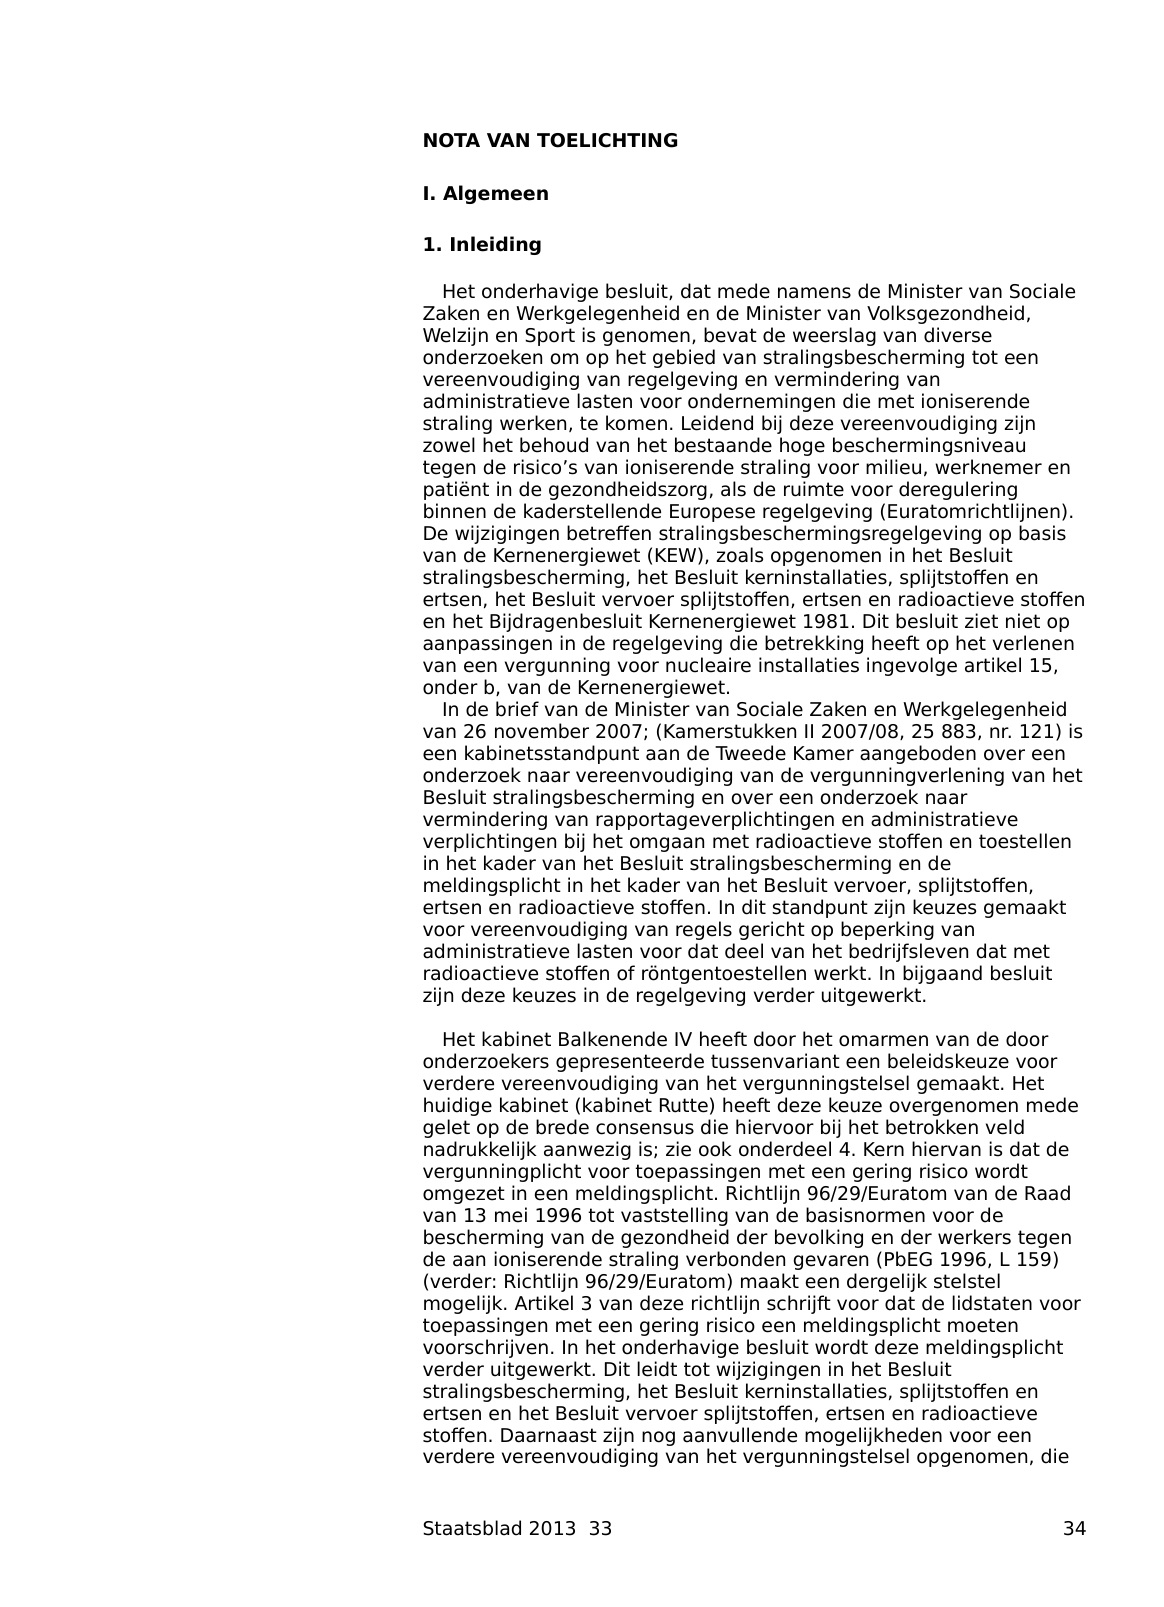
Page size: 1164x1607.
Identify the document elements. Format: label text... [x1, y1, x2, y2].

subtitle 1. Inleiding [422, 234, 1087, 256]
text Het onderhavige besluit, dat mede namens de Minister van Sociale Zaken en Werkgelegenheid en de Minister van Volksgezondheid, Welzijn en Sport is genomen, bevat de weerslag van diverse onderzoeken om op het gebied van stralingsbescherming tot een vereenvoudiging van regelgeving en vermindering van administratieve lasten voor ondernemingen die met ioniserende straling werken, te komen. Leidend bij deze vereenvoudiging zijn zowel het behoud van het bestaande hoge beschermingsniveau tegen de risico’s van ioniserende straling voor milieu, werknemer en patiënt in de gezondheidszorg, als de ruimte voor deregulering binnen de kaderstellende Europese regelgeving (Euratomrichtlijnen). De wijzigingen betreffen stralingsbeschermingsregelgeving op basis van de Kernenergiewet (KEW), zoals opgenomen in het Besluit stralingsbescherming, het Besluit kerninstallaties, splijtstoffen en ertsen, het Besluit vervoer splijtstoffen, ertsen en radioactieve stoffen en het Bijdragenbesluit Kernenergiewet 1981. Dit besluit ziet niet op aanpassingen in de regelgeving die betrekking heeft op het verlenen van een vergunning voor nucleaire installaties ingevolge artikel 15, onder b, van de Kernenergiewet. [422, 281, 1087, 699]
text In de brief van de Minister van Sociale Zaken en Werkgelegenheid van 26 november 2007; (Kamerstukken II 2007/08, 25 883, nr. 121) is een kabinetsstandpunt aan de Tweede Kamer aangeboden over een onderzoek naar vereenvoudiging van de vergunningverlening van het Besluit stralingsbescherming en over een onderzoek naar vermindering van rapportageverplichtingen en administratieve verplichtingen bij het omgaan met radioactieve stoffen en toestellen in het kader van het Besluit stralingsbescherming en de meldingsplicht in het kader van het Besluit vervoer, splijtstoffen, ertsen en radioactieve stoffen. In dit standpunt zijn keuzes gemaakt voor vereenvoudiging van regels gericht op beperking van administratieve lasten voor dat deel van het bedrijfsleven dat met radioactieve stoffen of röntgentoestellen werkt. In bijgaand besluit zijn deze keuzes in de regelgeving verder uitgewerkt. [422, 699, 1087, 1007]
subtitle I. Algemeen [422, 182, 1087, 204]
subtitle NOTA VAN TOELICHTING [422, 130, 1087, 152]
text Het kabinet Balkenende IV heeft door het omarmen van de door onderzoekers gepresenteerde tussenvariant een beleidskeuze voor verdere vereenvoudiging van het vergunningstelsel gemaakt. Het huidige kabinet (kabinet Rutte) heeft deze keuze overgenomen mede gelet op de brede consensus die hiervoor bij het betrokken veld nadrukkelijk aanwezig is; zie ook onderdeel 4. Kern hiervan is dat de vergunningplicht voor toepassingen met een gering risico wordt omgezet in een meldingsplicht. Richtlijn 96/29/Euratom van de Raad van 13 mei 1996 tot vaststelling van de basisnormen voor de bescherming van de gezondheid der bevolking en der werkers tegen de aan ioniserende straling verbonden gevaren (PbEG 1996, L 159) (verder: Richtlijn 96/29/Euratom) maakt een dergelijk stelstel mogelijk. Artikel 3 van deze richtlijn schrijft voor dat de lidstaten voor toepassingen met een gering risico een meldingsplicht moeten voorschrijven. In het onderhavige besluit wordt deze meldingsplicht verder uitgewerkt. Dit leidt tot wijzigingen in het Besluit stralingsbescherming, het Besluit kerninstallaties, splijtstoffen en ertsen en het Besluit vervoer splijtstoffen, ertsen en radioactieve stoffen. Daarnaast zijn nog aanvullende mogelijkheden voor een verdere vereenvoudiging van het vergunningstelsel opgenomen, die [422, 1029, 1087, 1468]
